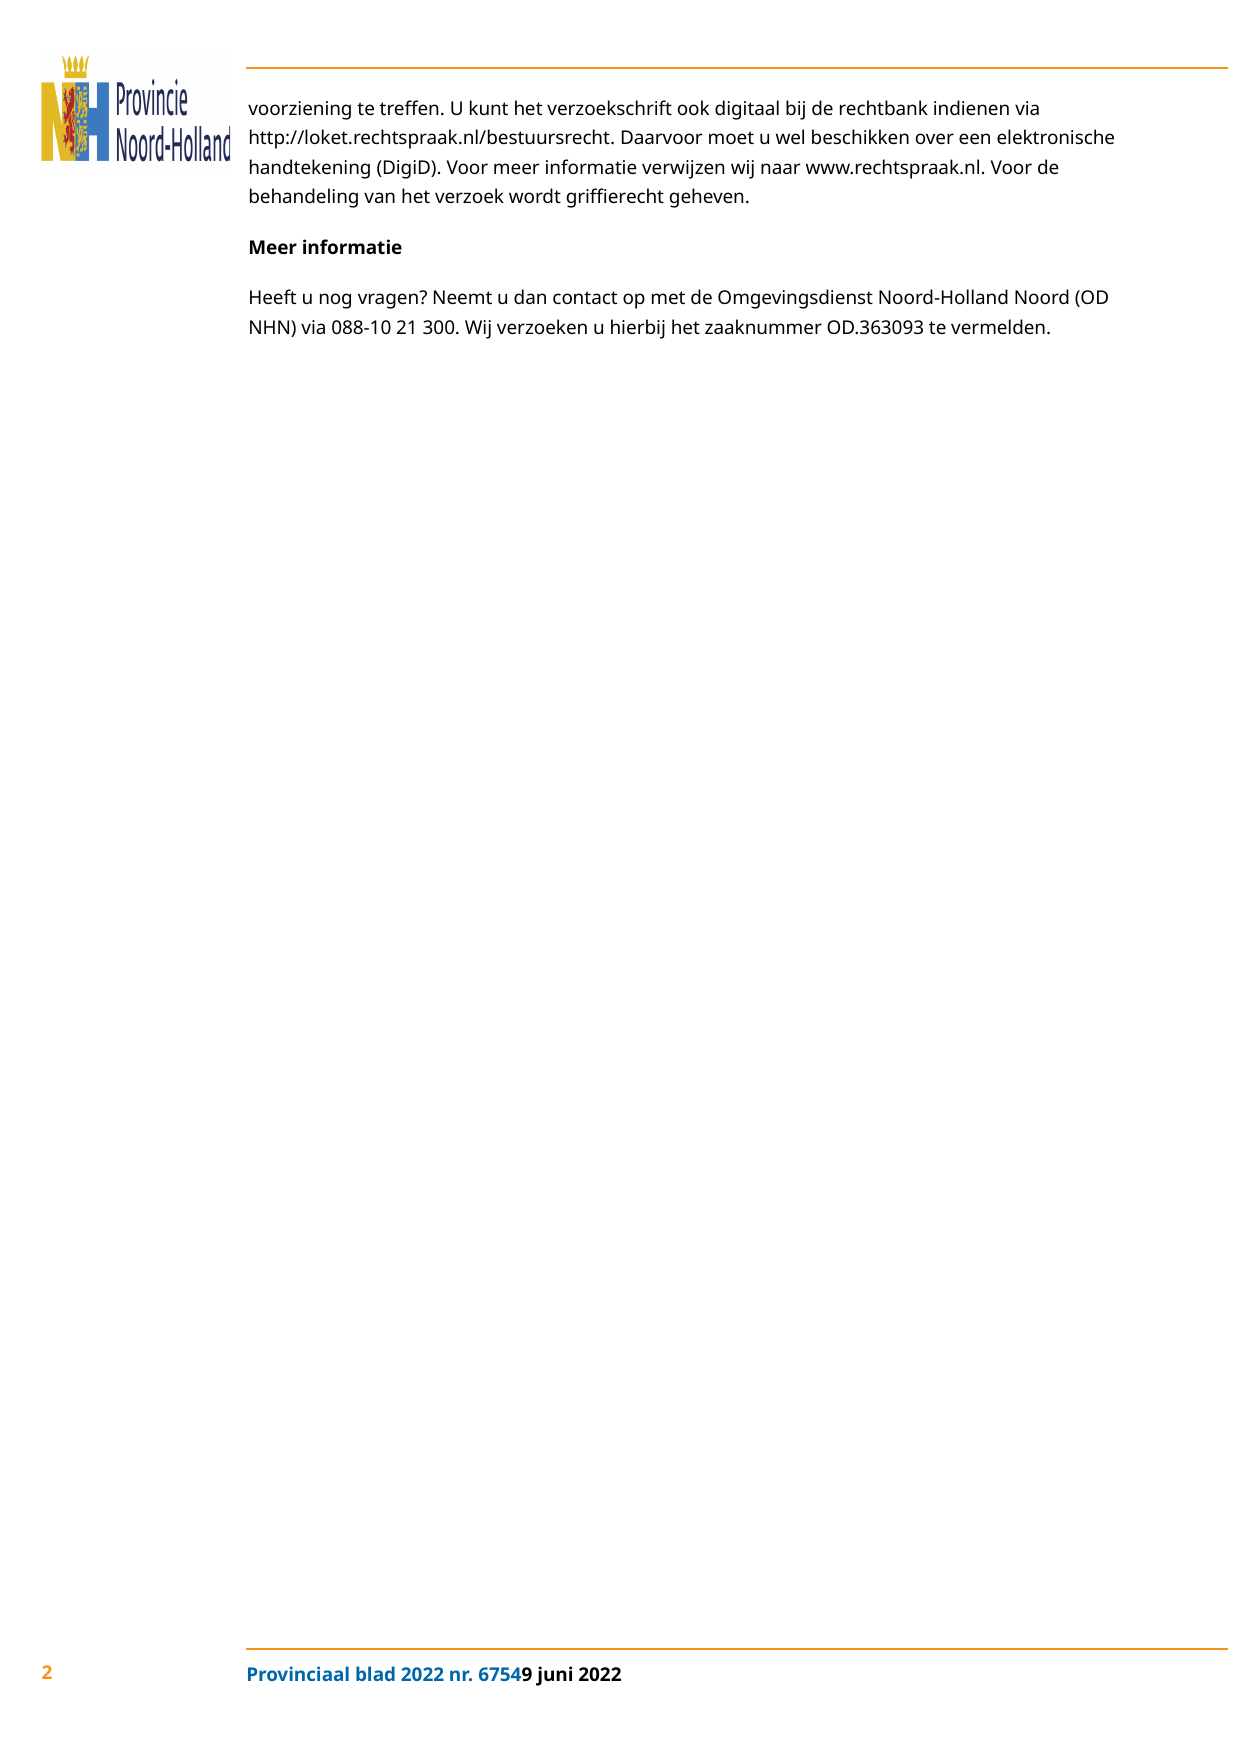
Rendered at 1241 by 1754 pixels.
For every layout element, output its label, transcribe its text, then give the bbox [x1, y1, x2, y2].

text Meer informatie [248, 234, 1152, 260]
text voorziening te treffen. U kunt het verzoekschrift ook digitaal bij de rechtbank indienen via http://loket.rechtspraak.nl/bestuursrecht. Daarvoor moet u wel beschikken over een elektronische handtekening (DigiD). Voor meer informatie verwijzen wij naar www.rechtspraak.nl. Voor de behandeling van het verzoek wordt griffierecht geheven. [248, 95, 1152, 209]
picture [41, 47, 231, 172]
text Heeft u nog vragen? Neemt u dan contact op met de Omgevingsdienst Noord-Holland Noord (OD NHN) via 088-10 21 300. Wij verzoeken u hierbij het zaaknummer OD.363093 te vermelden. [248, 284, 1152, 340]
